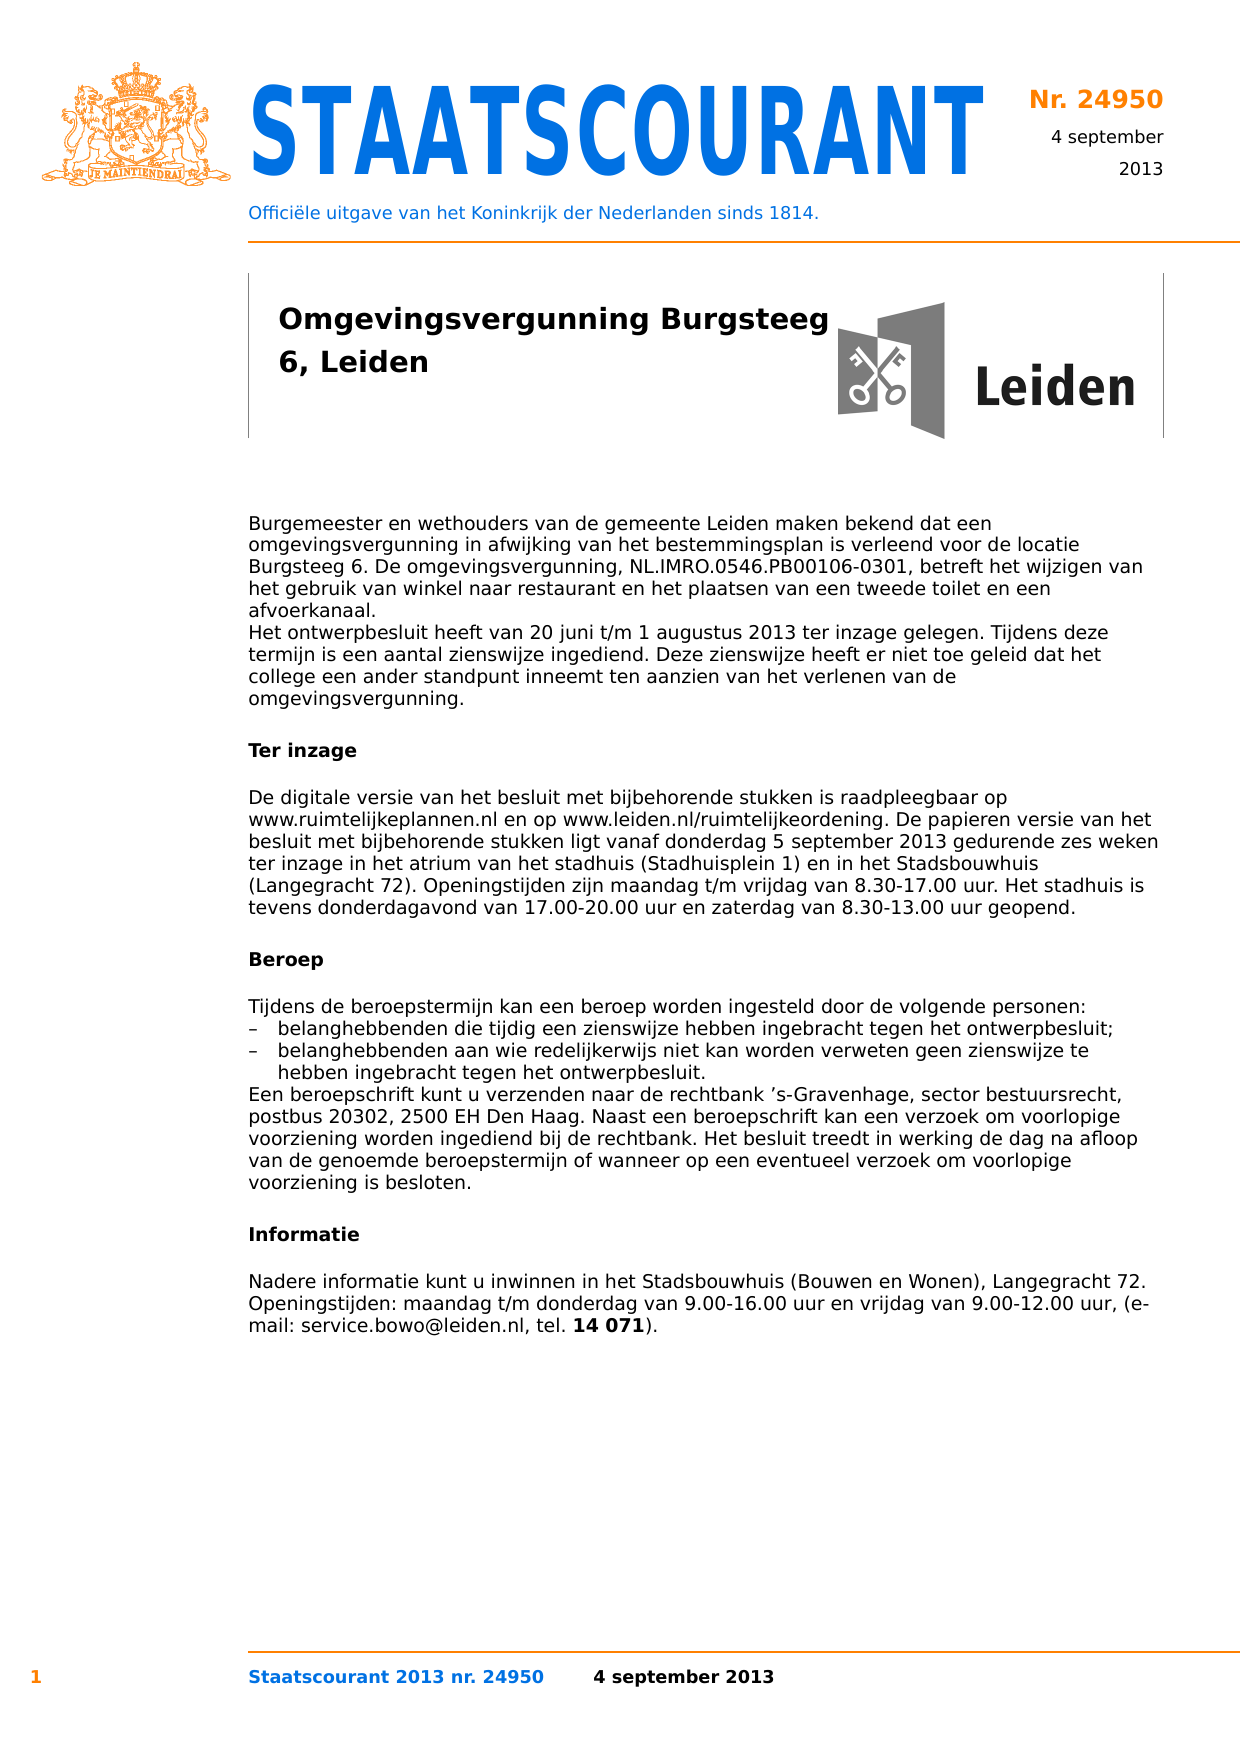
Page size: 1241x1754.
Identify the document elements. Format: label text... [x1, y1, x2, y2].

table_cell 4 september [998, 121, 1240, 153]
table_header STAATSCOURANT [248, 62, 998, 203]
subtitle Omgevingsvergunning Burgsteeg 6, Leiden [249, 273, 1163, 438]
subtitle Beroep [248, 949, 1163, 971]
text Nadere informatie kunt u inwinnen in het Stadsbouwhuis (Bouwen en Wonen), Langegracht 72. Openingstijden: maandag t/m donderdag van 9.00-16.00 uur en vrijdag van 9.00-12.00 uur, (e-mail: service.bowo@leiden.nl, tel. 14 071). [248, 1271, 1163, 1337]
table_cell 2013 [998, 153, 1240, 203]
table_cell Officiële uitgave van het Koninkrijk der Nederlanden sinds 1814. [248, 203, 1240, 241]
picture [838, 302, 1134, 439]
text Een beroepschrift kunt u verzenden naar de rechtbank ’s-Gravenhage, sector bestuursrecht, postbus 20302, 2500 EH Den Haag. Naast een beroepschrift kan een verzoek om voorlopige voorziening worden ingediend bij de rechtbank. Het besluit treedt in werking de dag na afloop van de genoemde beroepstermijn of wanneer op een eventueel verzoek om voorlopige voorziening is besloten. [248, 1084, 1163, 1194]
text Burgemeester en wethouders van de gemeente Leiden maken bekend dat een omgevingsvergunning in afwijking van het bestemmingsplan is verleend voor de locatie Burgsteeg 6. De omgevingsvergunning, NL.IMRO.0546.PB00106-0301, betreft het wijzigen van het gebruik van winkel naar restaurant en het plaatsen van een tweede toilet en een afvoerkanaal. [248, 512, 1163, 622]
picture [41, 62, 231, 186]
text Het ontwerpbesluit heeft van 20 juni t/m 1 augustus 2013 ter inzage gelegen. Tijdens deze termijn is een aantal zienswijze ingediend. Deze zienswijze heeft er niet toe geleid dat het college een ander standpunt inneemt ten aanzien van het verlenen van de omgevingsvergunning. [248, 622, 1163, 710]
table_header [25, 62, 248, 241]
table_header Nr. 24950 [998, 62, 1240, 121]
text – belanghebbenden aan wie redelijkerwijs niet kan worden verweten geen zienswijze te hebben ingebracht tegen het ontwerpbesluit. [248, 1040, 1163, 1084]
text De digitale versie van het besluit met bijbehorende stukken is raadpleegbaar op www.ruimtelijkeplannen.nl en op www.leiden.nl/ruimtelijkeordening. De papieren versie van het besluit met bijbehorende stukken ligt vanaf donderdag 5 september 2013 gedurende zes weken ter inzage in het atrium van het stadhuis (Stadhuisplein 1) en in het Stadsbouwhuis (Langegracht 72). Openingstijden zijn maandag t/m vrijdag van 8.30-17.00 uur. Het stadhuis is tevens donderdagavond van 17.00-20.00 uur en zaterdag van 8.30-13.00 uur geopend. [248, 787, 1163, 919]
text – belanghebbenden die tijdig een zienswijze hebben ingebracht tegen het ontwerpbesluit; [248, 1018, 1163, 1040]
text Tijdens de beroepstermijn kan een beroep worden ingesteld door de volgende personen: [248, 996, 1163, 1018]
subtitle Informatie [248, 1224, 1163, 1246]
subtitle Ter inzage [248, 740, 1163, 762]
